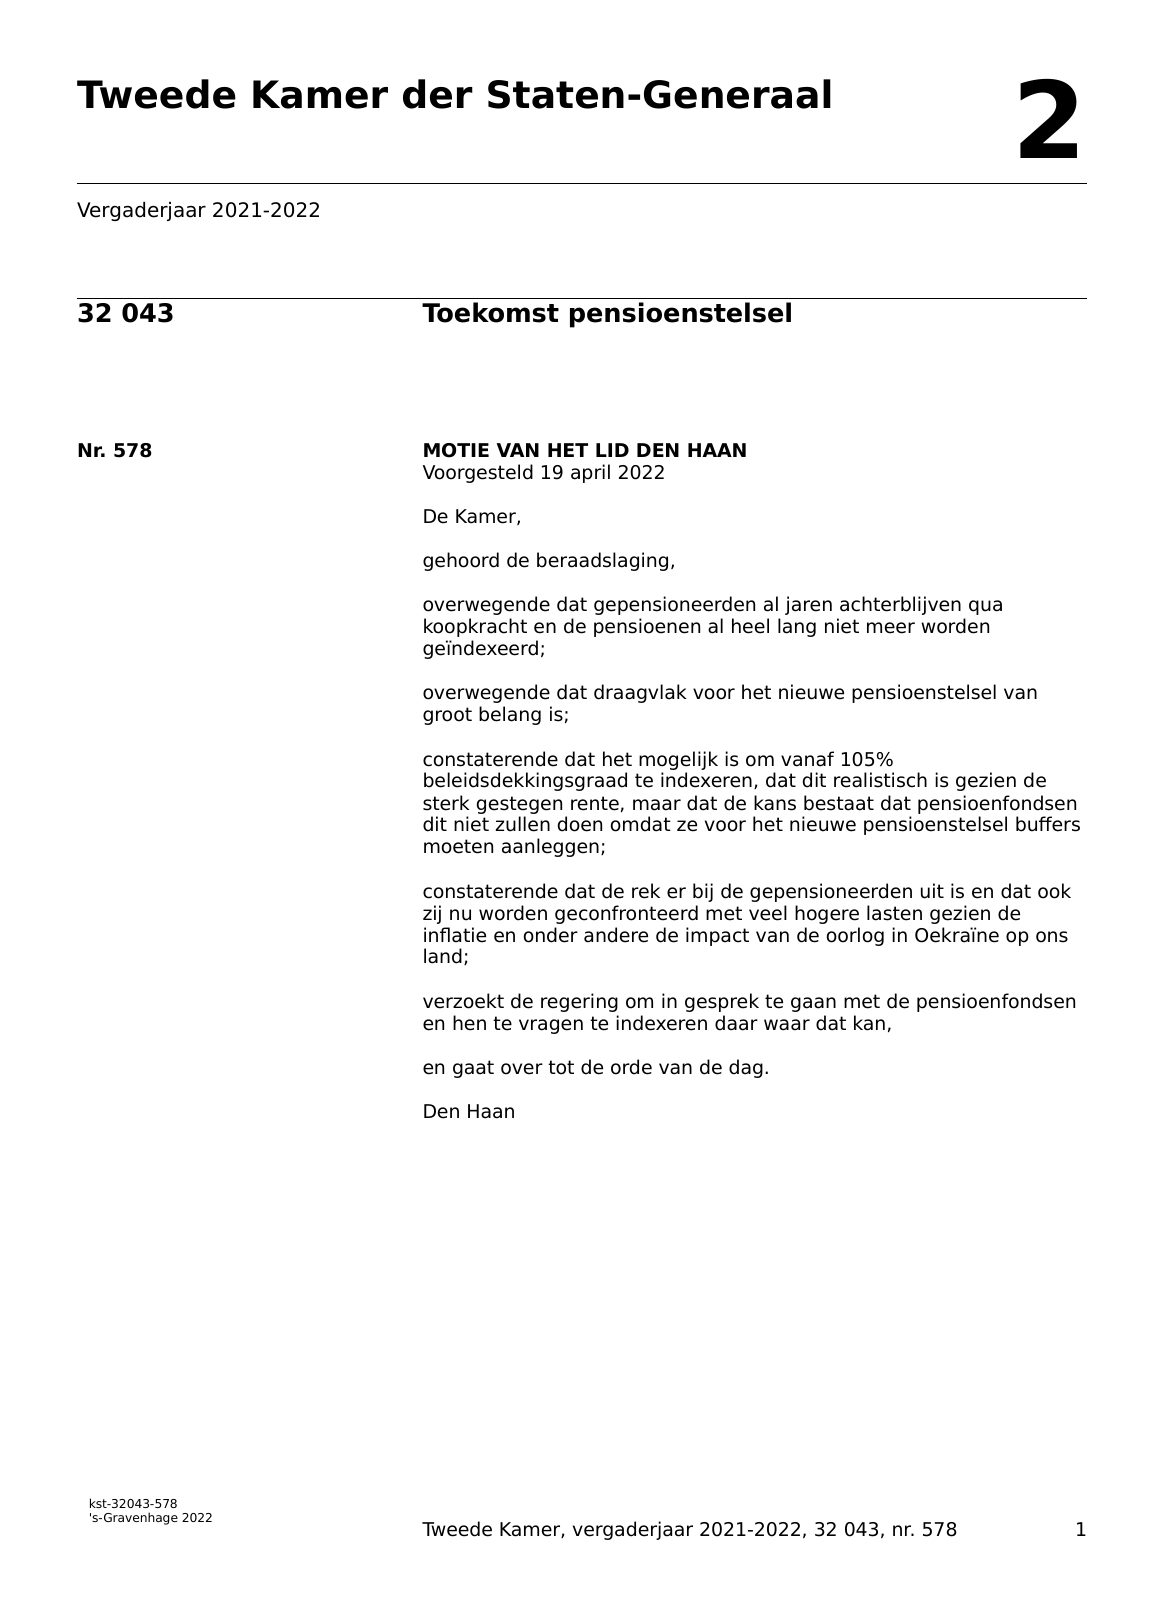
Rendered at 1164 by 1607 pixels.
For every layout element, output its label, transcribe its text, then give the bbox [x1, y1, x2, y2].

text constaterende dat het mogelijk is om vanaf 105% beleidsdekkingsgraad te indexeren, dat dit realistisch is gezien de sterk gestegen rente, maar dat de kans bestaat dat pensioenfondsen dit niet zullen doen omdat ze voor het nieuwe pensioenstelsel buffers moeten aanleggen; [422, 748, 1087, 858]
text De Kamer, [422, 506, 1087, 528]
text 's-Gravenhage 2022 [88, 1511, 323, 1525]
text Voorgesteld 19 april 2022 [422, 462, 1087, 484]
text verzoekt de regering om in gesprek te gaan met de pensioenfondsen en hen te vragen te indexeren daar waar dat kan, [422, 991, 1087, 1034]
subtitle 32 043 Toekomst pensioenstelsel [77, 299, 1087, 329]
text gehoord de beraadslaging, [422, 550, 1087, 572]
text Den Haan [422, 1101, 1087, 1123]
text en gaat over tot de orde van de dag. [422, 1057, 1087, 1079]
subtitle Nr. 578 MOTIE VAN HET LID DEN HAAN [77, 440, 1087, 462]
table_cell Vergaderjaar 2021-2022 [77, 184, 1087, 298]
table_header 2 [886, 59, 1087, 183]
table_header Tweede Kamer der Staten-Generaal [77, 59, 886, 183]
text constaterende dat de rek er bij de gepensioneerden uit is en dat ook zij nu worden geconfronteerd met veel hogere lasten gezien de inflatie en onder andere de impact van de oorlog in Oekraïne op ons land; [422, 881, 1087, 968]
text overwegende dat gepensioneerden al jaren achterblijven qua koopkracht en de pensioenen al heel lang niet meer worden geïndexeerd; [422, 594, 1087, 660]
text kst-32043-578 [88, 1497, 323, 1511]
text overwegende dat draagvlak voor het nieuwe pensioenstelsel van groot belang is; [422, 682, 1087, 726]
